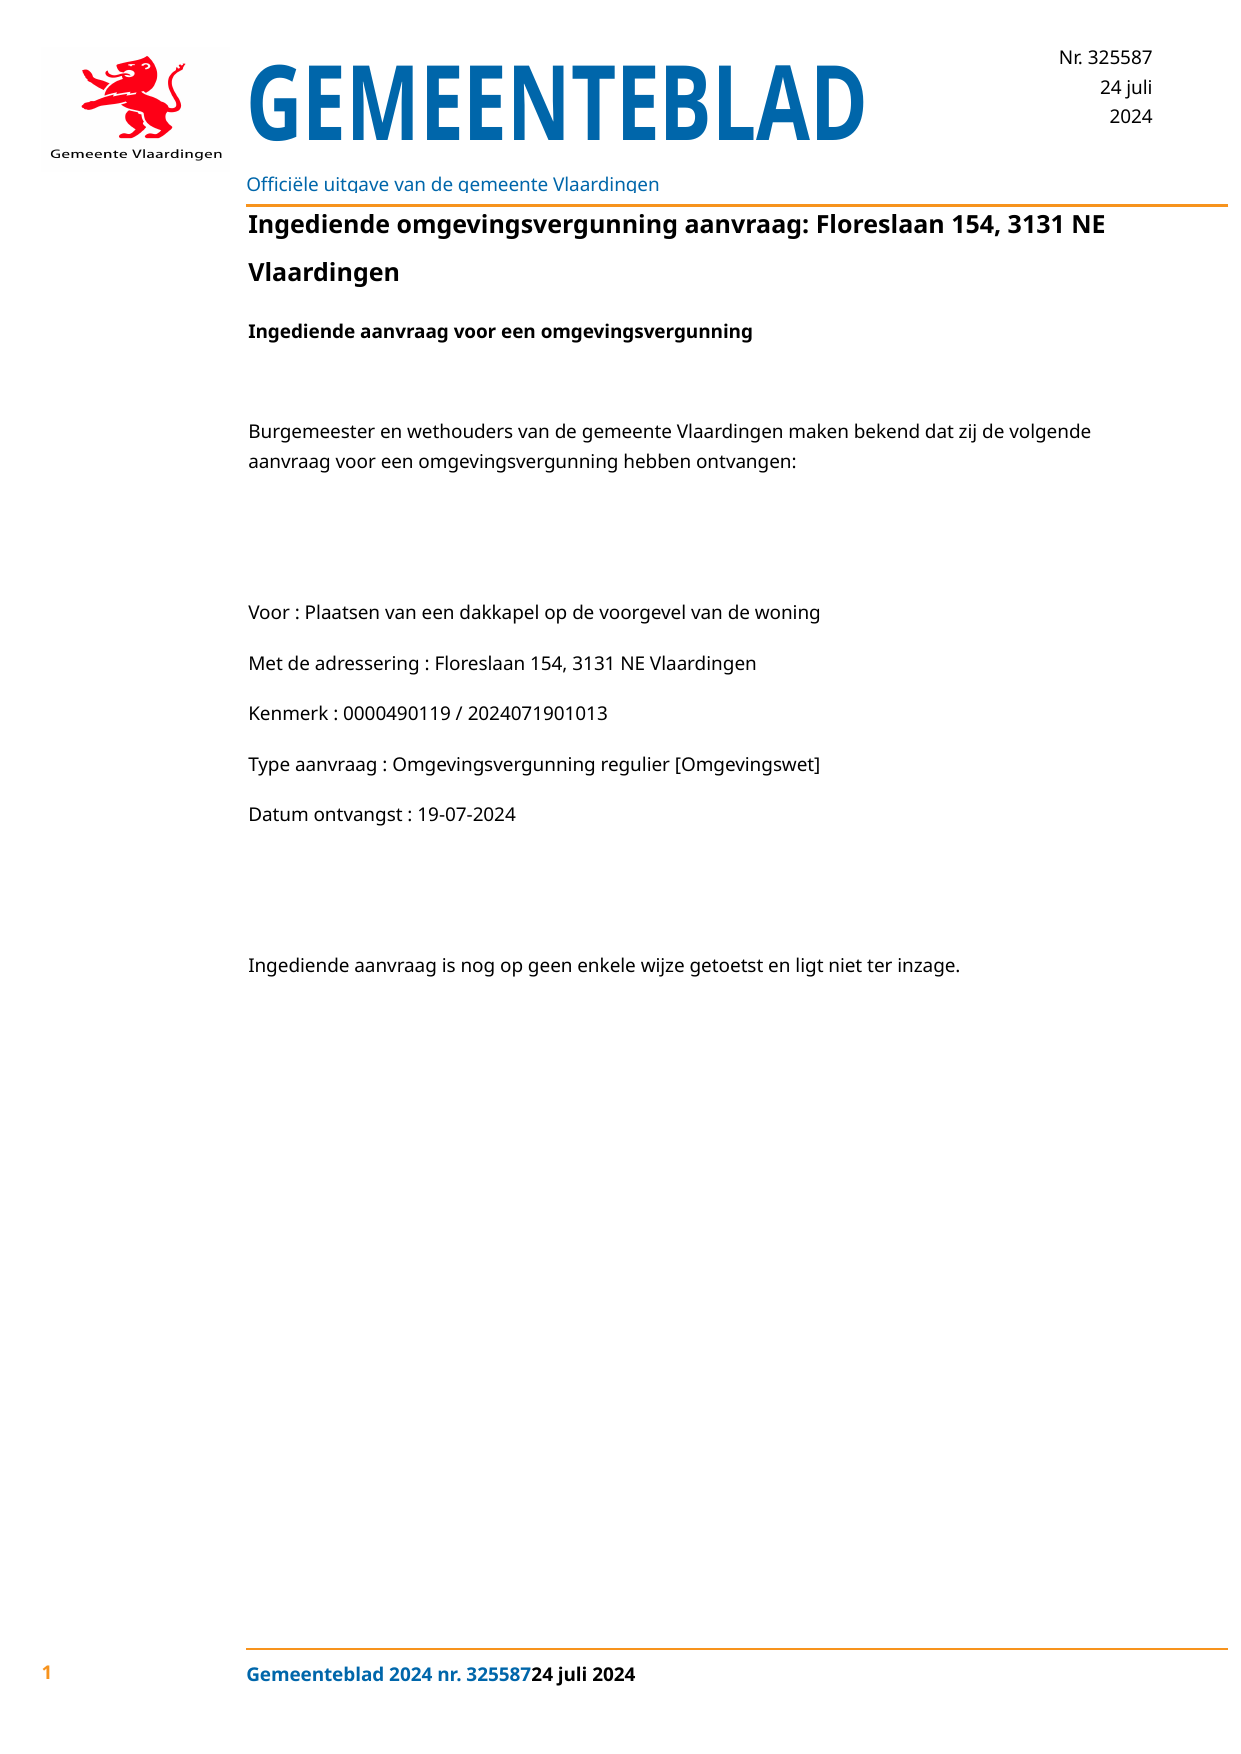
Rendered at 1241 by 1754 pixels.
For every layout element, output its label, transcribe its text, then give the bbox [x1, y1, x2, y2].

text Ingediende aanvraag voor een omgevingsvergunning [248, 318, 1152, 344]
text Burgemeester en wethouders van de gemeente Vlaardingen maken bekend dat zij de volgende aanvraag voor een omgevingsvergunning hebben ontvangen: [248, 419, 1152, 474]
text Ingediende aanvraag is nog op geen enkele wijze getoetst en ligt niet ter inzage. [248, 952, 1152, 978]
text Datum ontvangst : 19-07-2024 [248, 801, 1152, 827]
text Voor : Plaatsen van een dakkapel op de voorgevel van de woning [248, 599, 1152, 625]
text Kenmerk : 0000490119 / 2024071901013 [248, 700, 1152, 726]
text Type aanvraag : Omgevingsvergunning regulier [Omgevingswet] [248, 751, 1152, 777]
text Met de adressering : Floreslaan 154, 3131 NE Vlaardingen [248, 650, 1152, 676]
picture [41, 47, 231, 172]
text Ingediende omgevingsvergunning aanvraag: Floreslaan 154, 3131 NE Vlaardingen [248, 207, 1152, 288]
